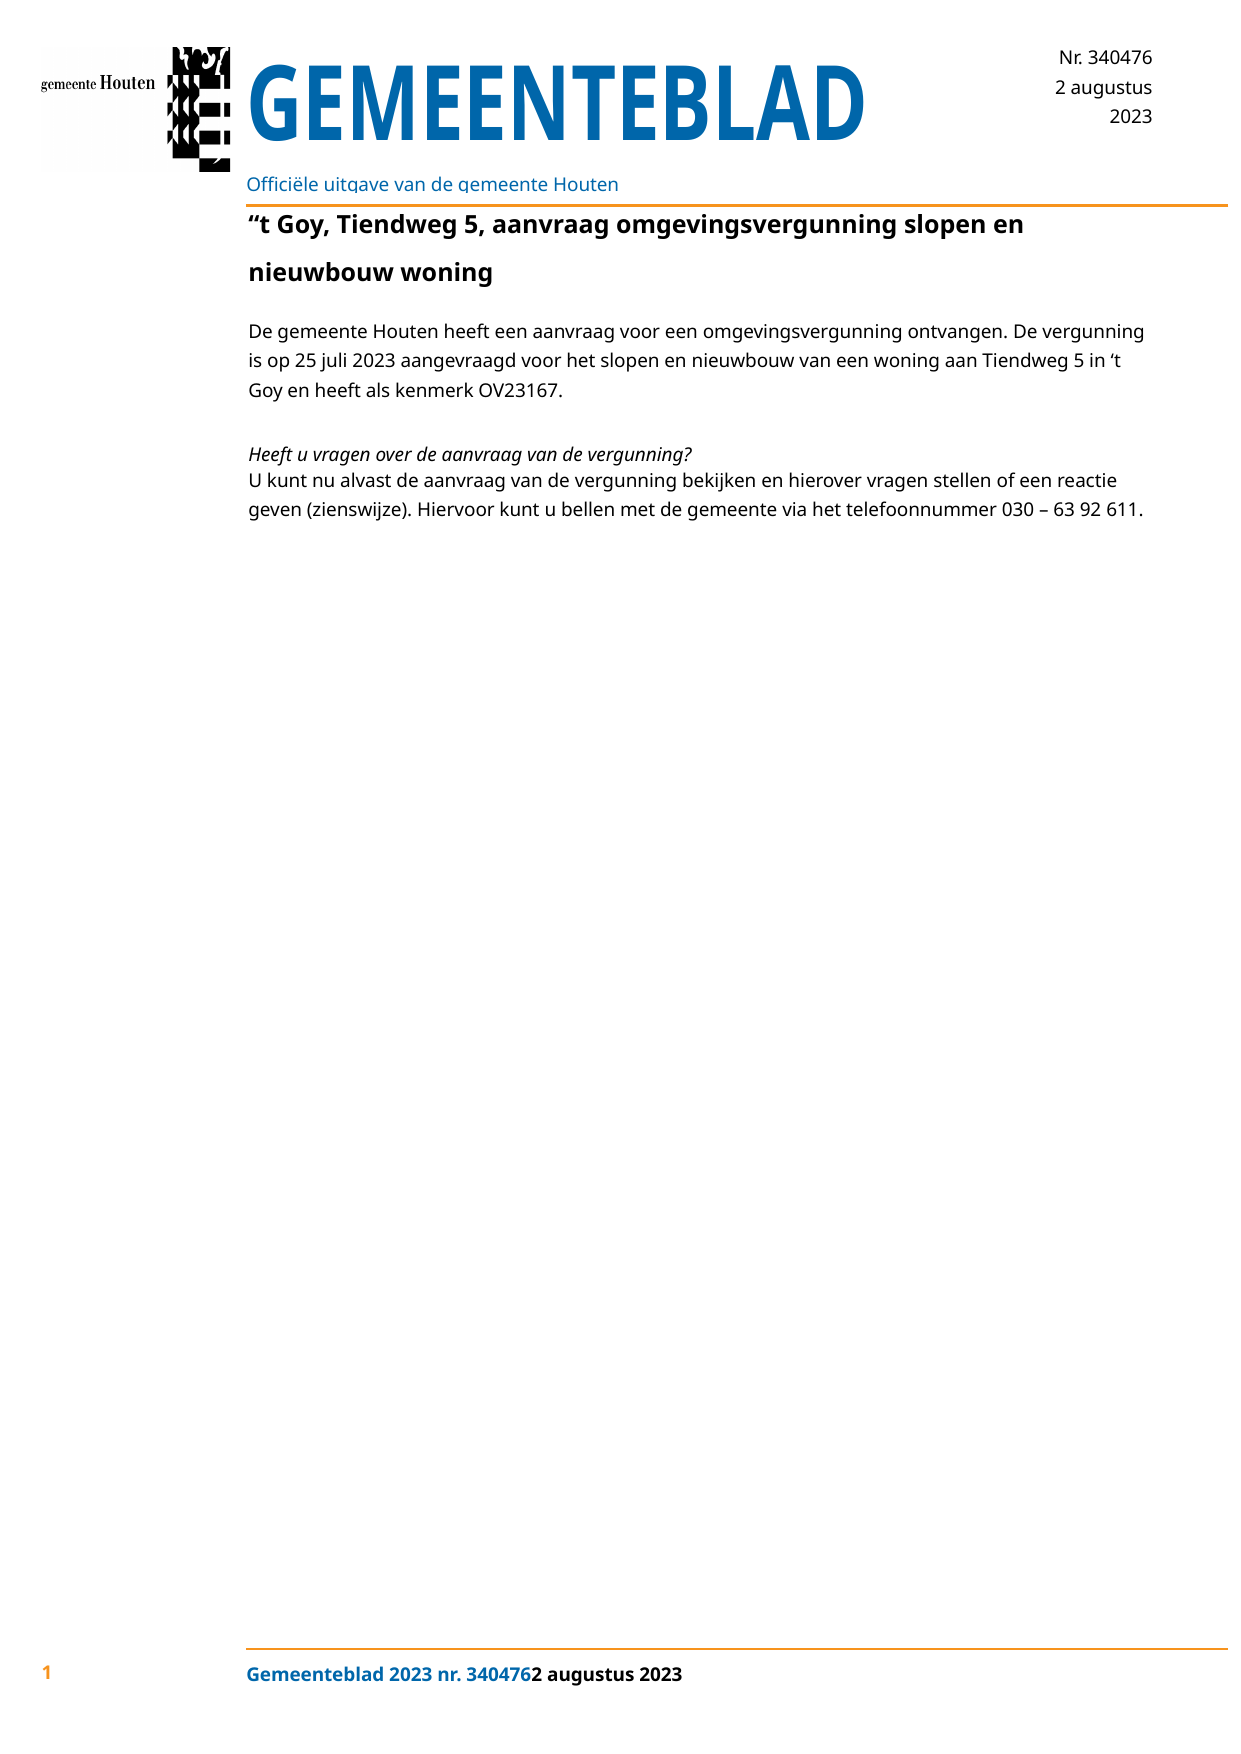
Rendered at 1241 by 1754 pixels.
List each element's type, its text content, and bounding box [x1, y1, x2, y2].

text De gemeente Houten heeft een aanvraag voor een omgevingsvergunning ontvangen. De vergunning is op 25 juli 2023 aangevraagd voor het slopen en nieuwbouw van een woning aan Tiendweg 5 in ‘t Goy en heeft als kenmerk OV23167. [248, 318, 1152, 403]
text Heeft u vragen over de aanvraag van de vergunning? [248, 441, 1152, 467]
text “t Goy, Tiendweg 5, aanvraag omgevingsvergunning slopen en nieuwbouw woning [248, 207, 1152, 288]
picture [41, 47, 231, 172]
text U kunt nu alvast de aanvraag van de vergunning bekijken en hierover vragen stellen of een reactie geven (zienswijze). Hiervoor kunt u bellen met de gemeente via het telefoonnummer 030 – 63 92 611. [248, 467, 1152, 522]
